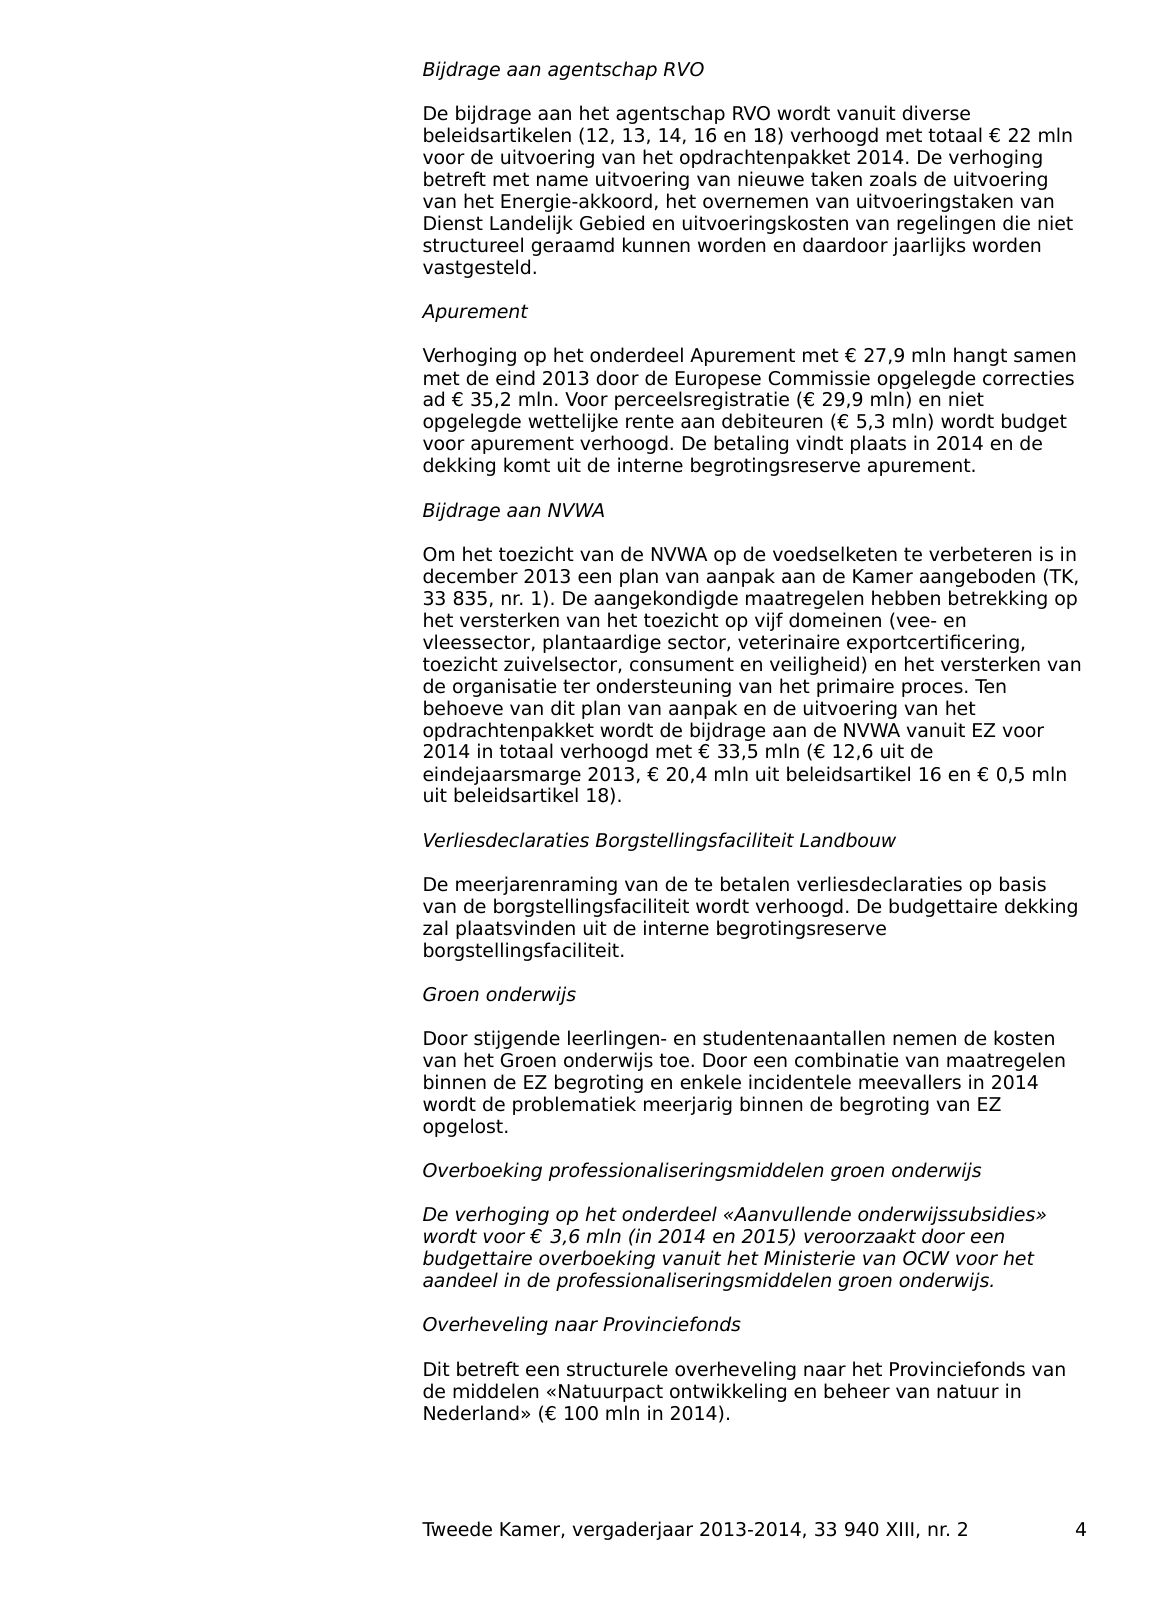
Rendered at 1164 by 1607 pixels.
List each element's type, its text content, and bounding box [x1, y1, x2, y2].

text Dit betreft een structurele overheveling naar het Provinciefonds van de middelen «Natuurpact ontwikkeling en beheer van natuur in Nederland» (€ 100 mln in 2014). [422, 1358, 1087, 1424]
text Om het toezicht van de NVWA op de voedselketen te verbeteren is in december 2013 een plan van aanpak aan de Kamer aangeboden (TK, 33 835, nr. 1). De aangekondigde maatregelen hebben betrekking op het versterken van het toezicht op vijf domeinen (vee- en vleessector, plantaardige sector, veterinaire exportcertificering, toezicht zuivelsector, consument en veiligheid) en het versterken van de organisatie ter ondersteuning van het primaire proces. Ten behoeve van dit plan van aanpak en de uitvoering van het opdrachtenpakket wordt de bijdrage aan de NVWA vanuit EZ voor 2014 in totaal verhoogd met € 33,5 mln (€ 12,6 uit de eindejaarsmarge 2013, € 20,4 mln uit beleidsartikel 16 en € 0,5 mln uit beleidsartikel 18). [422, 544, 1087, 807]
text Verhoging op het onderdeel Apurement met € 27,9 mln hangt samen met de eind 2013 door de Europese Commissie opgelegde correcties ad € 35,2 mln. Voor perceelsregistratie (€ 29,9 mln) en niet opgelegde wettelijke rente aan debiteuren (€ 5,3 mln) wordt budget voor apurement verhoogd. De betaling vindt plaats in 2014 en de dekking komt uit de interne begrotingsreserve apurement. [422, 345, 1087, 477]
subtitle Bijdrage aan NVWA [422, 499, 1087, 521]
text De meerjarenraming van de te betalen verliesdeclaraties op basis van de borgstellingsfaciliteit wordt verhoogd. De budgettaire dekking zal plaatsvinden uit de interne begrotingsreserve borgstellingsfaciliteit. [422, 874, 1087, 962]
subtitle Overboeking professionaliseringsmiddelen groen onderwijs [422, 1160, 1087, 1182]
subtitle Bijdrage aan agentschap RVO [422, 59, 1087, 81]
subtitle Groen onderwijs [422, 984, 1087, 1006]
subtitle Overheveling naar Provinciefonds [422, 1314, 1087, 1336]
text De verhoging op het onderdeel «Aanvullende onderwijssubsidies» wordt voor € 3,6 mln (in 2014 en 2015) veroorzaakt door een budgettaire overboeking vanuit het Ministerie van OCW voor het aandeel in de professionaliseringsmiddelen groen onderwijs. [422, 1204, 1087, 1292]
subtitle Verliesdeclaraties Borgstellingsfaciliteit Landbouw [422, 829, 1087, 852]
text Door stijgende leerlingen- en studentenaantallen nemen de kosten van het Groen onderwijs toe. Door een combinatie van maatregelen binnen de EZ begroting en enkele incidentele meevallers in 2014 wordt de problematiek meerjarig binnen de begroting van EZ opgelost. [422, 1028, 1087, 1138]
text De bijdrage aan het agentschap RVO wordt vanuit diverse beleidsartikelen (12, 13, 14, 16 en 18) verhoogd met totaal € 22 mln voor de uitvoering van het opdrachtenpakket 2014. De verhoging betreft met name uitvoering van nieuwe taken zoals de uitvoering van het Energie-akkoord, het overnemen van uitvoeringstaken van Dienst Landelijk Gebied en uitvoeringskosten van regelingen die niet structureel geraamd kunnen worden en daardoor jaarlijks worden vastgesteld. [422, 103, 1087, 279]
subtitle Apurement [422, 301, 1087, 323]
